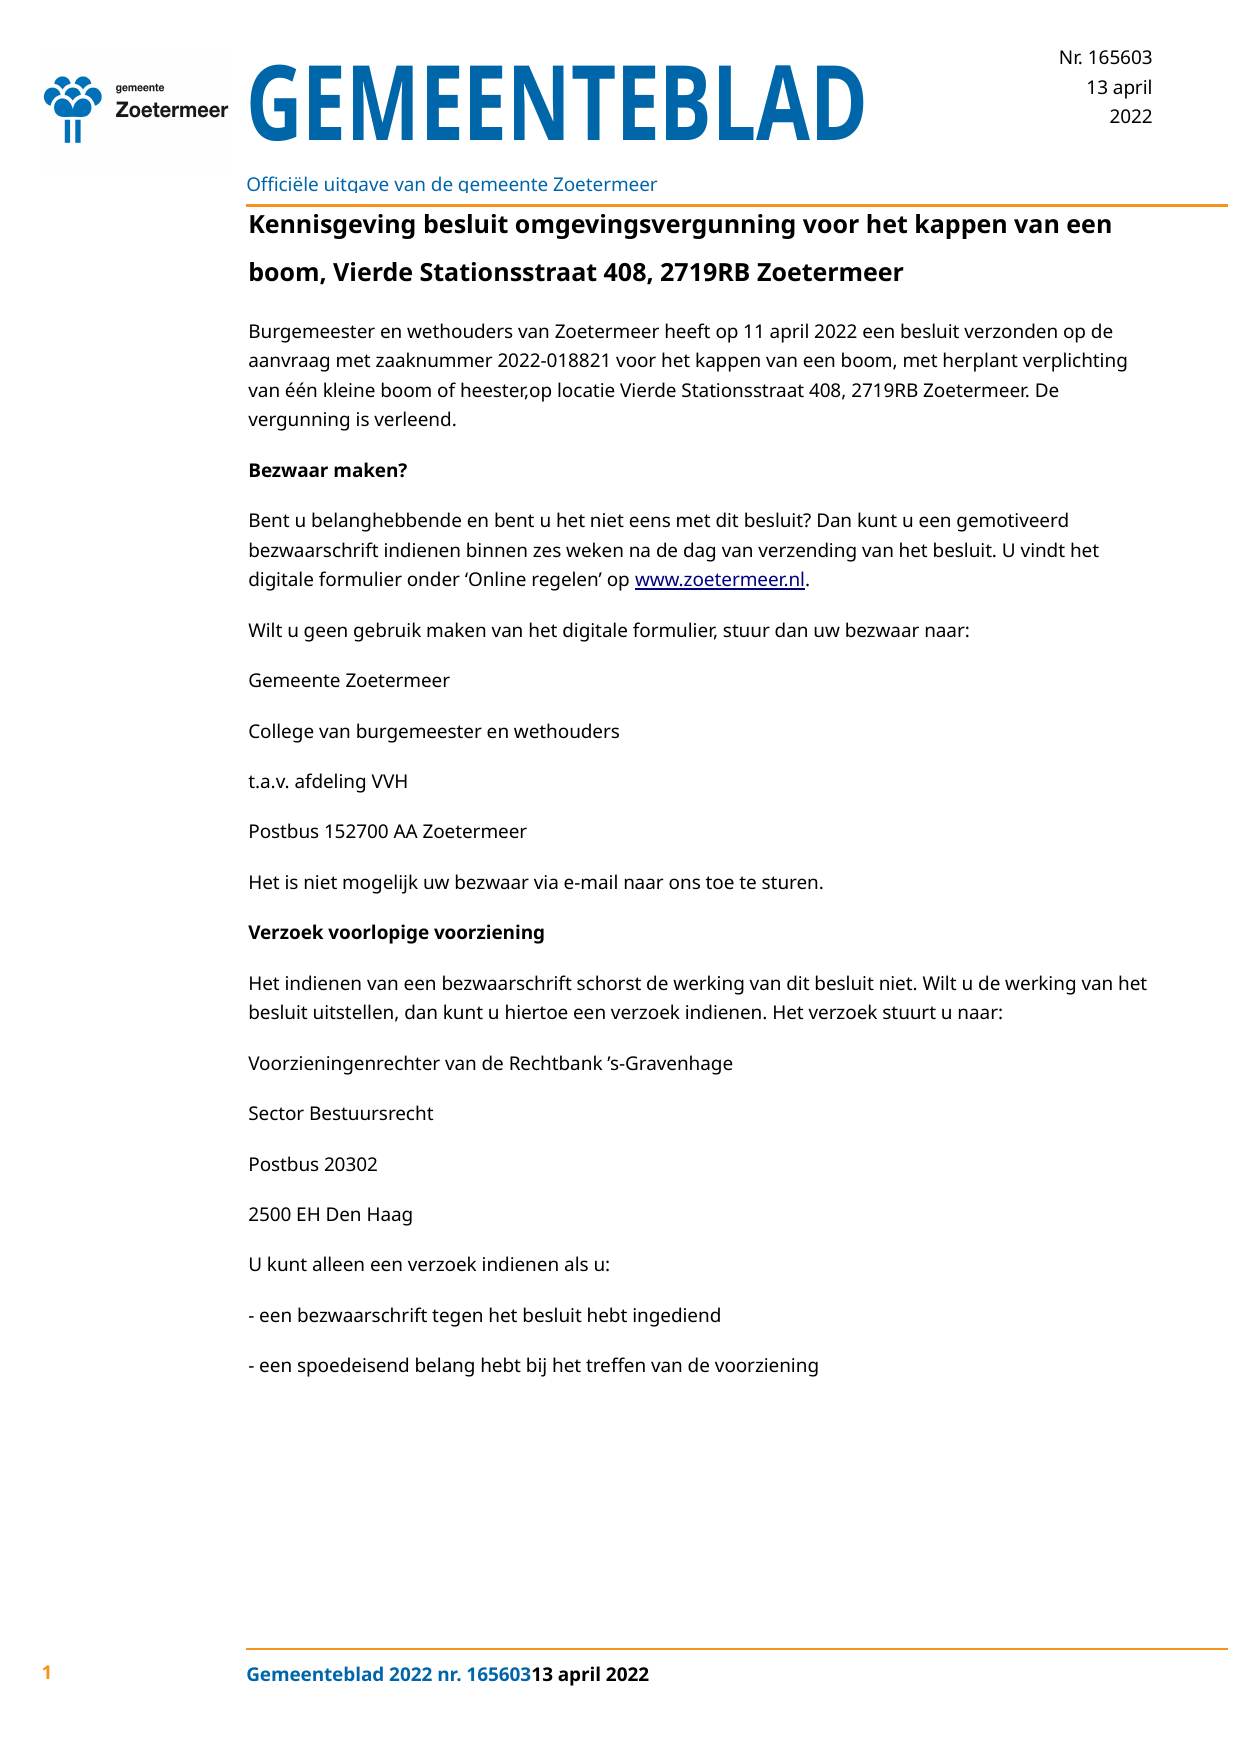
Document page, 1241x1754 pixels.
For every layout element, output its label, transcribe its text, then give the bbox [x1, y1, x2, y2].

text Bezwaar maken? [248, 457, 1152, 483]
text Wilt u geen gebruik maken van het digitale formulier, stuur dan uw bezwaar naar: [248, 617, 1152, 643]
text U kunt alleen een verzoek indienen als u: [248, 1252, 1152, 1277]
text Voorzieningenrechter van de Rechtbank ’s-Gravenhage [248, 1050, 1152, 1076]
text Gemeente Zoetermeer [248, 667, 1152, 693]
text Het is niet mogelijk uw bezwaar via e-mail naar ons toe te sturen. [248, 869, 1152, 895]
text 2500 EH Den Haag [248, 1201, 1152, 1227]
text Bent u belanghebbende en bent u het niet eens met dit besluit? Dan kunt u een gemotiveerd bezwaarschrift indienen binnen zes weken na de dag van verzending van het besluit. U vindt het digitale formulier onder ‘Online regelen’ op www.zoetermeer.nl. [248, 507, 1152, 592]
text - een spoedeisend belang hebt bij het treffen van de voorziening [248, 1352, 1152, 1378]
text Kennisgeving besluit omgevingsvergunning voor het kappen van een boom, Vierde Stationsstraat 408, 2719RB Zoetermeer [248, 207, 1152, 288]
text t.a.v. afdeling VVH [248, 768, 1152, 794]
text College van burgemeester en wethouders [248, 718, 1152, 744]
text - een bezwaarschrift tegen het besluit hebt ingediend [248, 1302, 1152, 1328]
text Postbus 20302 [248, 1151, 1152, 1177]
text Het indienen van een bezwaarschrift schorst de werking van dit besluit niet. Wilt u de werking van het besluit uitstellen, dan kunt u hiertoe een verzoek indienen. Het verzoek stuurt u naar: [248, 970, 1152, 1025]
text Verzoek voorlopige voorziening [248, 919, 1152, 945]
text Sector Bestuursrecht [248, 1100, 1152, 1126]
text Burgemeester en wethouders van Zoetermeer heeft op 11 april 2022 een besluit verzonden op de aanvraag met zaaknummer 2022-018821 voor het kappen van een boom, met herplant verplichting van één kleine boom of heester,op locatie Vierde Stationsstraat 408, 2719RB Zoetermeer. De vergunning is verleend. [248, 318, 1152, 432]
text Postbus 152700 AA Zoetermeer [248, 819, 1152, 844]
picture [41, 47, 231, 172]
